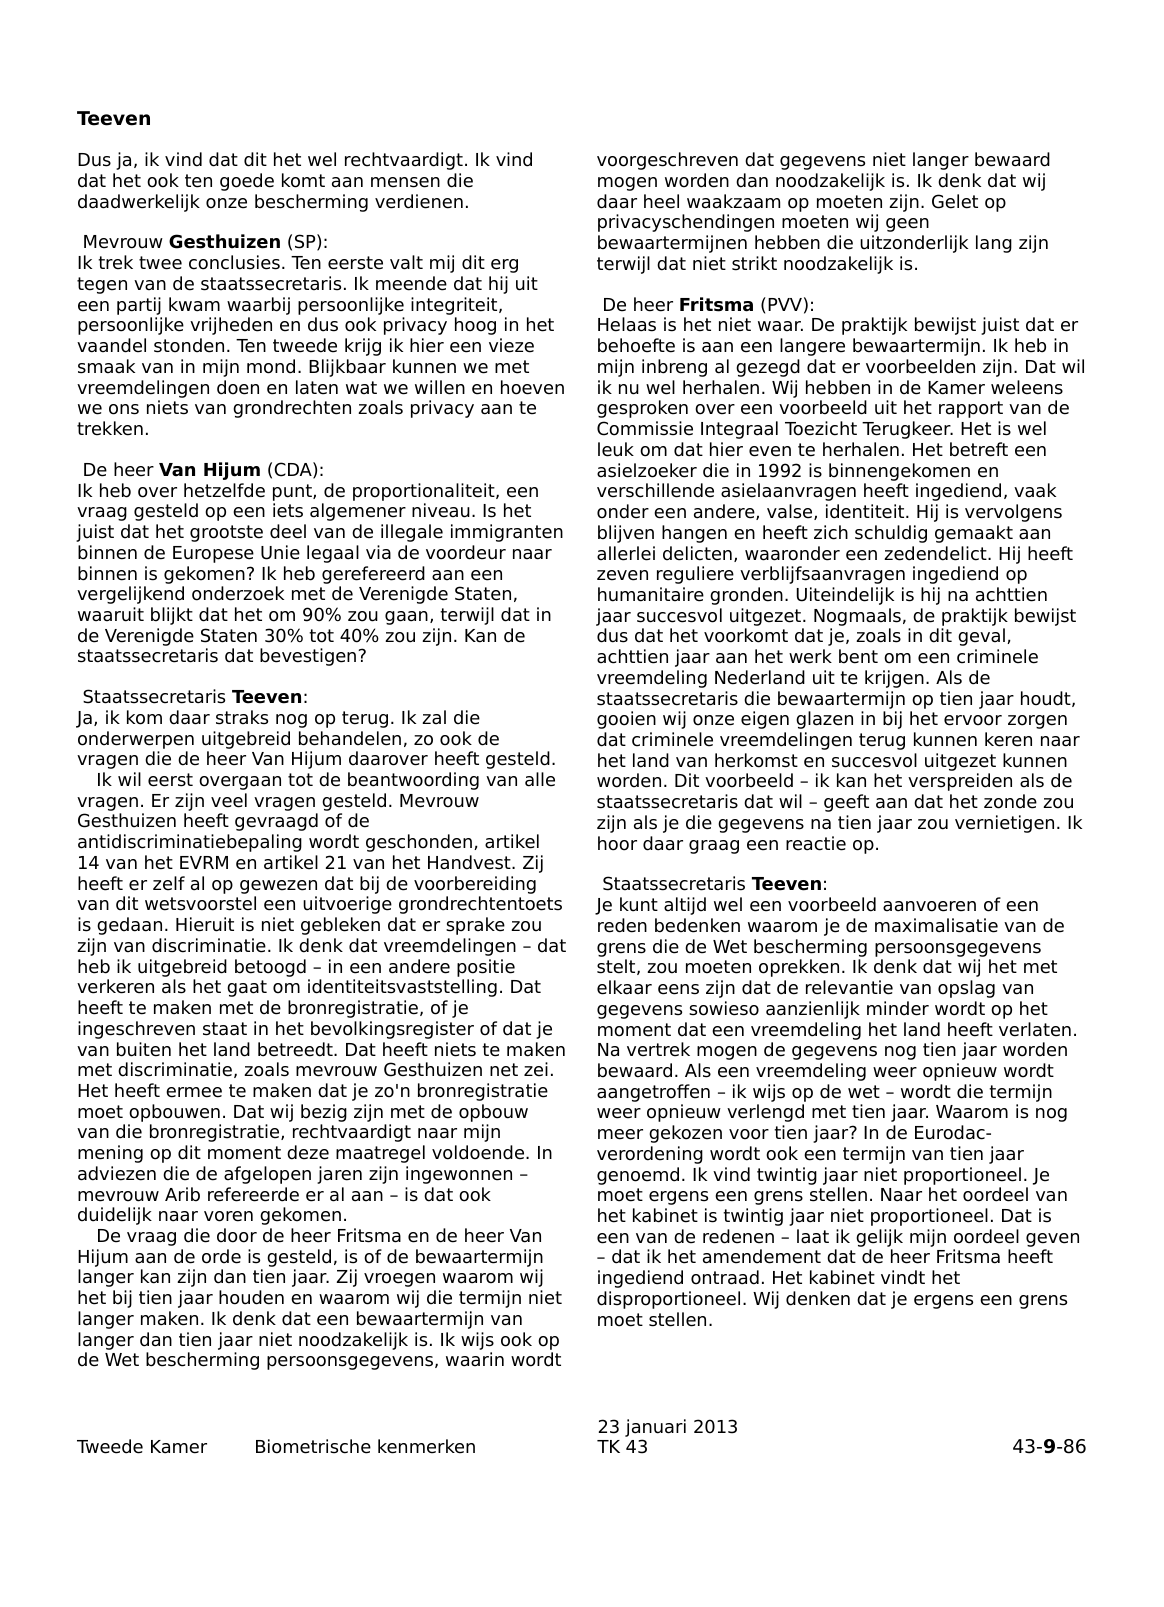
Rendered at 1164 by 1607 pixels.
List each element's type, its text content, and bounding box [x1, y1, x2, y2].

text voorgeschreven dat gegevens niet langer bewaard mogen worden dan noodzakelijk is. Ik denk dat wij daar heel waakzaam op moeten zijn. Gelet op privacyschendingen moeten wij geen bewaartermijnen hebben die uitzonderlijk lang zijn terwijl dat niet strikt noodzakelijk is. [596, 150, 1087, 274]
text Helaas is het niet waar. De praktijk bewijst juist dat er behoefte is aan een langere bewaartermijn. Ik heb in mijn inbreng al gezegd dat er voorbeelden zijn. Dat wil ik nu wel herhalen. Wij hebben in de Kamer weleens gesproken over een voorbeeld uit het rapport van de Commissie Integraal Toezicht Terugkeer. Het is wel leuk om dat hier even te herhalen. Het betreft een asielzoeker die in 1992 is binnengekomen en verschillende asielaanvragen heeft ingediend, vaak onder een andere, valse, identiteit. Hij is vervolgens blijven hangen en heeft zich schuldig gemaakt aan allerlei delicten, waaronder een zedendelict. Hij heeft zeven reguliere verblijfsaanvragen ingediend op humanitaire gronden. Uiteindelijk is hij na achttien jaar succesvol uitgezet. Nogmaals, de praktijk bewijst dus dat het voorkomt dat je, zoals in dit geval, achttien jaar aan het werk bent om een criminele vreemdeling Nederland uit te krijgen. Als de staatssecretaris die bewaartermijn op tien jaar houdt, gooien wij onze eigen glazen in bij het ervoor zorgen dat criminele vreemdelingen terug kunnen keren naar het land van herkomst en succesvol uitgezet kunnen worden. Dit voorbeeld – ik kan het verspreiden als de staatssecretaris dat wil – geeft aan dat het zonde zou zijn als je die gegevens na tien jaar zou vernietigen. Ik hoor daar graag een reactie op. [596, 315, 1087, 854]
text De heer Fritsma (PVV): [596, 294, 1087, 315]
text Je kunt altijd wel een voorbeeld aanvoeren of een reden bedenken waarom je de maximalisatie van de grens die de Wet bescherming persoonsgegevens stelt, zou moeten oprekken. Ik denk dat wij het met elkaar eens zijn dat de relevantie van opslag van gegevens sowieso aanzienlijk minder wordt op het moment dat een vreemdeling het land heeft verlaten. Na vertrek mogen de gegevens nog tien jaar worden bewaard. Als een vreemdeling weer opnieuw wordt aangetroffen – ik wijs op de wet – wordt die termijn weer opnieuw verlengd met tien jaar. Waarom is nog meer gekozen voor tien jaar? In de Eurodac-verordening wordt ook een termijn van tien jaar genoemd. Ik vind twintig jaar niet proportioneel. Je moet ergens een grens stellen. Naar het oordeel van het kabinet is twintig jaar niet proportioneel. Dat is een van de redenen – laat ik gelijk mijn oordeel geven – dat ik het amendement dat de heer Fritsma heeft ingediend ontraad. Het kabinet vindt het disproportioneel. Wij denken dat je ergens een grens moet stellen. [596, 895, 1087, 1330]
text Ik heb over hetzelfde punt, de proportionaliteit, een vraag gesteld op een iets algemener niveau. Is het juist dat het grootste deel van de illegale immigranten binnen de Europese Unie legaal via de voordeur naar binnen is gekomen? Ik heb gerefereerd aan een vergelijkend onderzoek met de Verenigde Staten, waaruit blijkt dat het om 90% zou gaan, terwijl dat in de Verenigde Staten 30% tot 40% zou zijn. Kan de staatssecretaris dat bevestigen? [77, 480, 567, 667]
text Dus ja, ik vind dat dit het wel rechtvaardigt. Ik vind dat het ook ten goede komt aan mensen die daadwerkelijk onze bescherming verdienen. [77, 150, 567, 212]
text Mevrouw Gesthuizen (SP): [77, 232, 567, 253]
text Ik trek twee conclusies. Ten eerste valt mij dit erg tegen van de staatssecretaris. Ik meende dat hij uit een partij kwam waarbij persoonlijke integriteit, persoonlijke vrijheden en dus ook privacy hoog in het vaandel stonden. Ten tweede krijg ik hier een vieze smaak van in mijn mond. Blijkbaar kunnen we met vreemdelingen doen en laten wat we willen en hoeven we ons niets van grondrechten zoals privacy aan te trekken. [77, 253, 567, 440]
text De heer Van Hijum (CDA): [77, 460, 567, 480]
text Ik wil eerst overgaan tot de beantwoording van alle vragen. Er zijn veel vragen gesteld. Mevrouw Gesthuizen heeft gevraagd of de antidiscriminatiebepaling wordt geschonden, artikel 14 van het EVRM en artikel 21 van het Handvest. Zij heeft er zelf al op gewezen dat bij de voorbereiding van dit wetsvoorstel een uitvoerige grondrechtentoets is gedaan. Hieruit is niet gebleken dat er sprake zou zijn van discriminatie. Ik denk dat vreemdelingen – dat heb ik uitgebreid betoogd – in een andere positie verkeren als het gaat om identiteitsvaststelling. Dat heeft te maken met de bronregistratie, of je ingeschreven staat in het bevolkingsregister of dat je van buiten het land betreedt. Dat heeft niets te maken met discriminatie, zoals mevrouw Gesthuizen net zei. Het heeft ermee te maken dat je zo'n bronregistratie moet opbouwen. Dat wij bezig zijn met de opbouw van die bronregistratie, rechtvaardigt naar mijn mening op dit moment deze maatregel voldoende. In adviezen die de afgelopen jaren zijn ingewonnen – mevrouw Arib refereerde er al aan – is dat ook duidelijk naar voren gekomen. [77, 770, 567, 1226]
text De vraag die door de heer Fritsma en de heer Van Hijum aan de orde is gesteld, is of de bewaartermijn langer kan zijn dan tien jaar. Zij vroegen waarom wij het bij tien jaar houden en waarom wij die termijn niet langer maken. Ik denk dat een bewaartermijn van langer dan tien jaar niet noodzakelijk is. Ik wijs ook op de Wet bescherming persoonsgegevens, waarin wordt [77, 1226, 567, 1371]
text Ja, ik kom daar straks nog op terug. Ik zal die onderwerpen uitgebreid behandelen, zo ook de vragen die de heer Van Hijum daarover heeft gesteld. [77, 708, 567, 770]
text Staatssecretaris Teeven: [77, 687, 567, 708]
text Staatssecretaris Teeven: [596, 874, 1087, 895]
